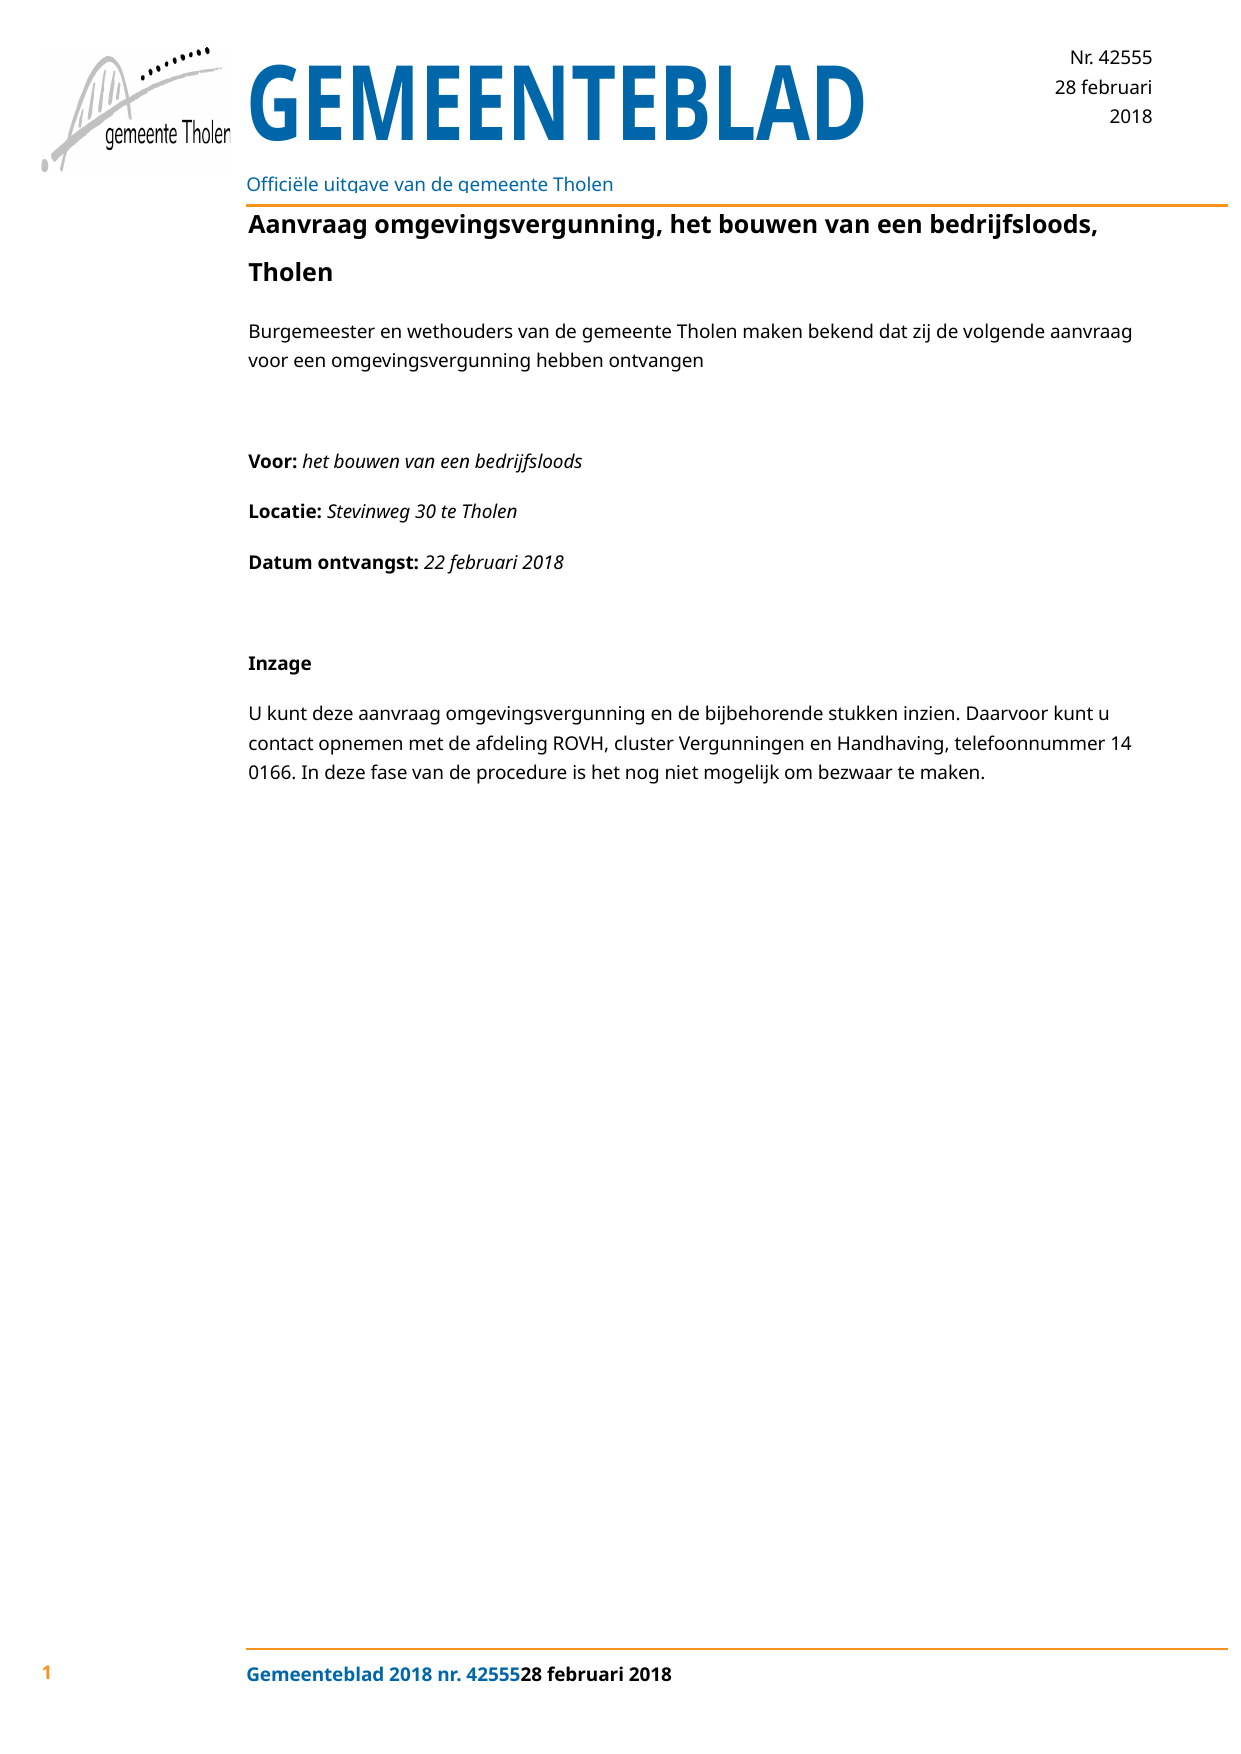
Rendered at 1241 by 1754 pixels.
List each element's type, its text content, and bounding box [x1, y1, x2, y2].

text Inzage [248, 650, 1152, 676]
text U kunt deze aanvraag omgevingsvergunning en de bijbehorende stukken inzien. Daarvoor kunt u contact opnemen met de afdeling ROVH, cluster Vergunningen en Handhaving, telefoonnummer 14 0166. In deze fase van de procedure is het nog niet mogelijk om bezwaar te maken. [248, 700, 1152, 785]
text Datum ontvangst: 22 februari 2018 [248, 549, 1152, 575]
text Aanvraag omgevingsvergunning, het bouwen van een bedrijfsloods, Tholen [248, 207, 1152, 288]
text Voor: het bouwen van een bedrijfsloods [248, 448, 1152, 474]
picture [41, 47, 231, 172]
text Locatie: Stevinweg 30 te Tholen [248, 499, 1152, 524]
text Burgemeester en wethouders van de gemeente Tholen maken bekend dat zij de volgende aanvraag voor een omgevingsvergunning hebben ontvangen [248, 318, 1152, 373]
